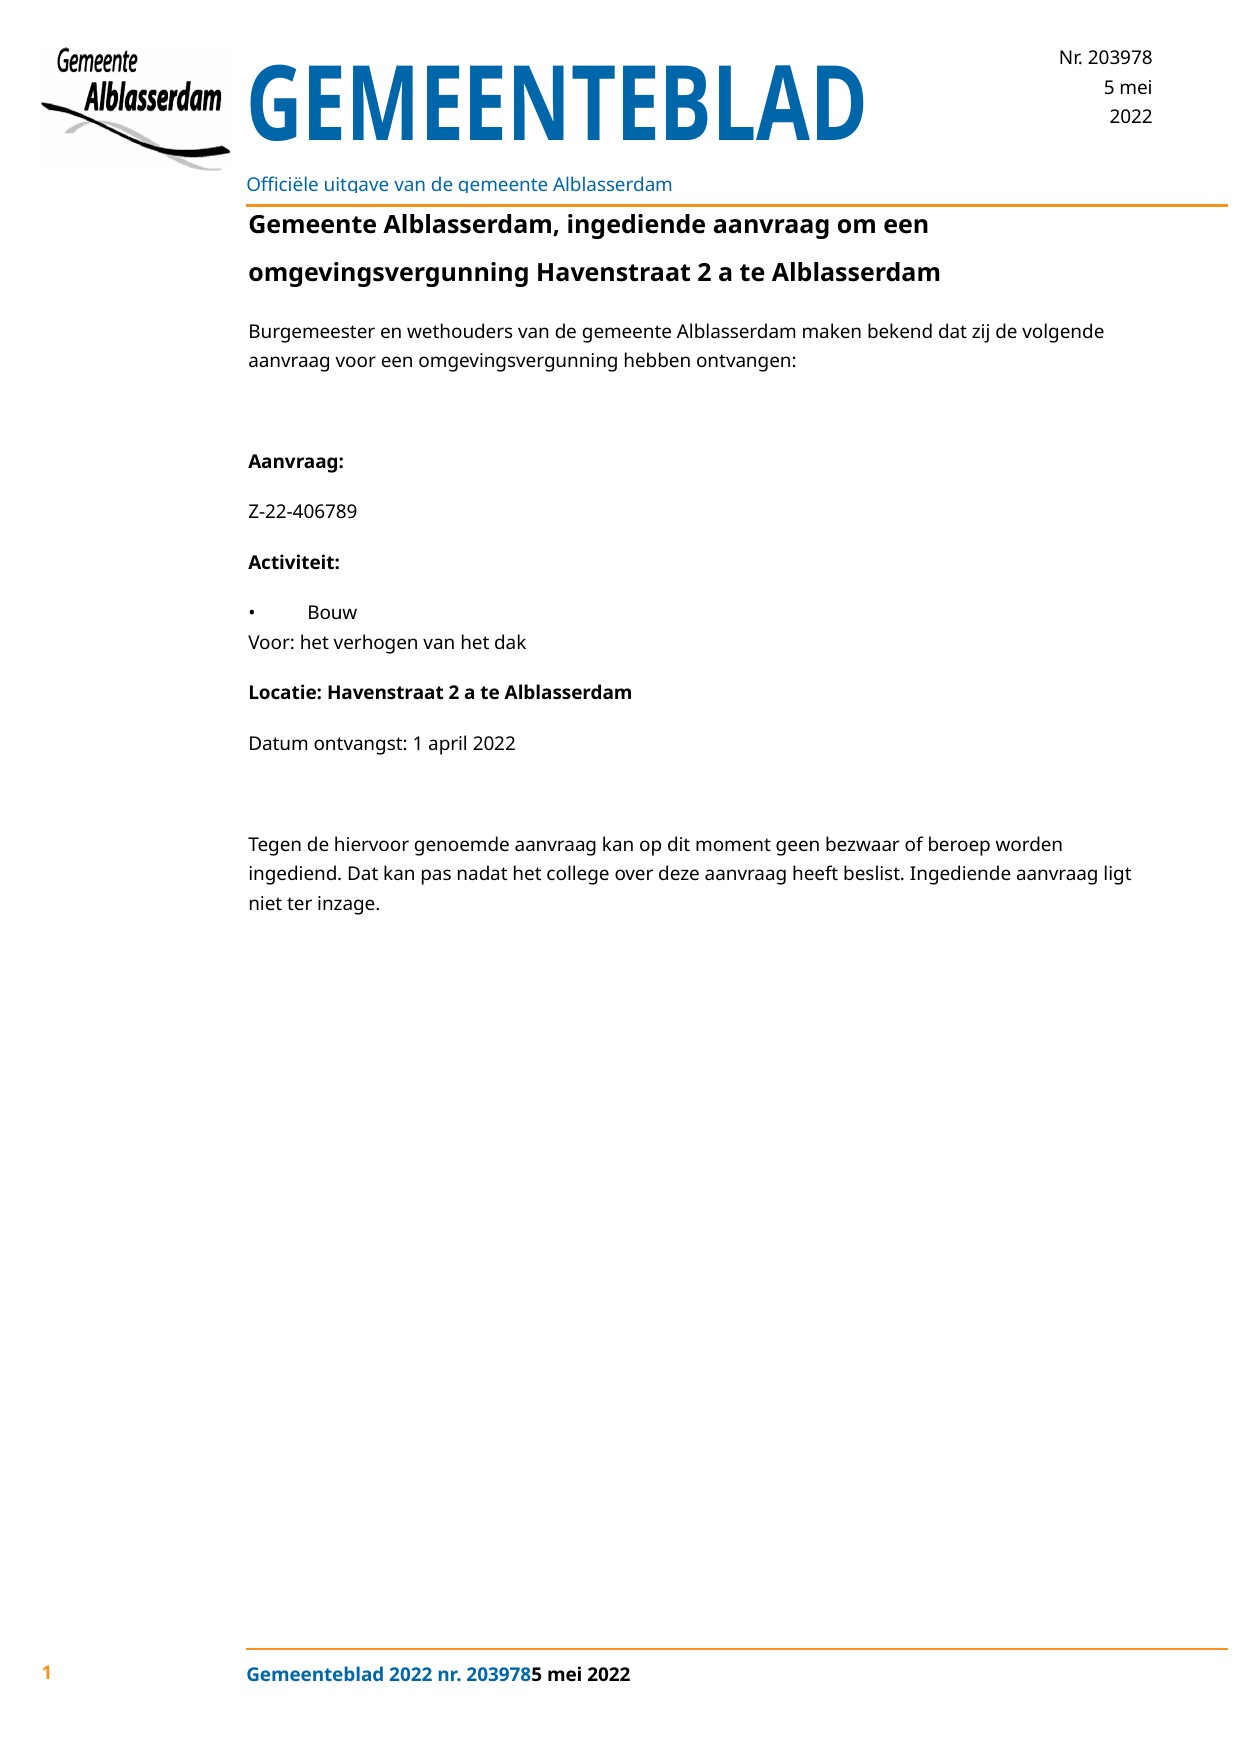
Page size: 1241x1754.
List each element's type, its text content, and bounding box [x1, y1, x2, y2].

list Bouw [248, 599, 1152, 625]
text Z-22-406789 [248, 499, 1152, 524]
picture [41, 47, 231, 172]
text Gemeente Alblasserdam, ingediende aanvraag om een omgevingsvergunning Havenstraat 2 a te Alblasserdam [248, 207, 1152, 288]
text Aanvraag: [248, 448, 1152, 474]
text Locatie: Havenstraat 2 a te Alblasserdam [248, 679, 1152, 705]
text Burgemeester en wethouders van de gemeente Alblasserdam maken bekend dat zij de volgende aanvraag voor een omgevingsvergunning hebben ontvangen: [248, 318, 1152, 373]
text Voor: het verhogen van het dak [248, 629, 1152, 655]
text Datum ontvangst: 1 april 2022 [248, 730, 1152, 756]
text Activiteit: [248, 549, 1152, 575]
text Tegen de hiervoor genoemde aanvraag kan op dit moment geen bezwaar of beroep worden ingediend. Dat kan pas nadat het college over deze aanvraag heeft beslist. Ingediende aanvraag ligt niet ter inzage. [248, 831, 1152, 916]
